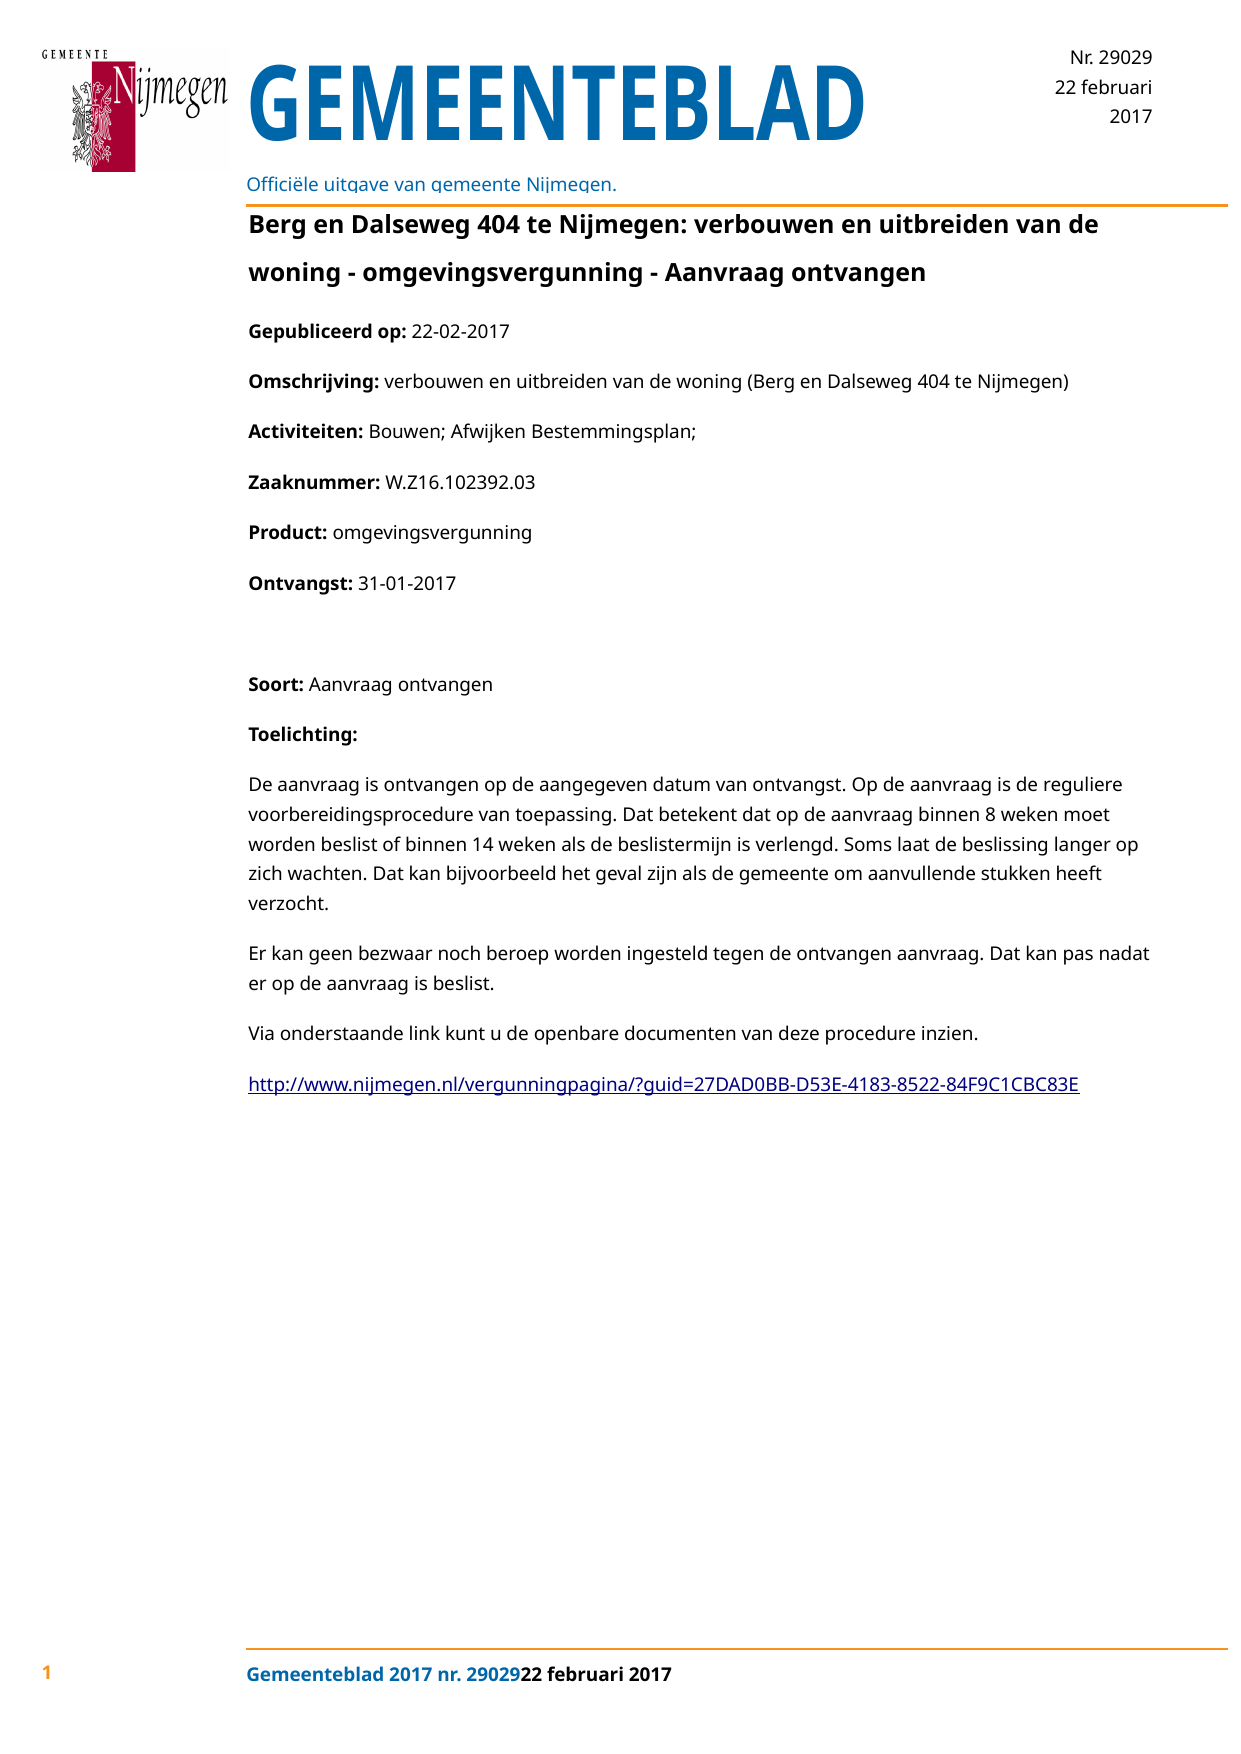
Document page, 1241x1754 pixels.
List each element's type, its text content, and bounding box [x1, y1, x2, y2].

picture [41, 47, 231, 172]
text Berg en Dalseweg 404 te Nijmegen: verbouwen en uitbreiden van de woning - omgevingsvergunning - Aanvraag ontvangen [248, 207, 1152, 288]
text Product: omgevingsvergunning [248, 519, 1152, 545]
text Er kan geen bezwaar noch beroep worden ingesteld tegen de ontvangen aanvraag. Dat kan pas nadat er op de aanvraag is beslist. [248, 940, 1152, 996]
text Zaaknummer: W.Z16.102392.03 [248, 469, 1152, 495]
text Activiteiten: Bouwen; Afwijken Bestemmingsplan; [248, 419, 1152, 444]
text Toelichting: [248, 721, 1152, 747]
text Gepubliceerd op: 22-02-2017 [248, 318, 1152, 344]
text http://www.nijmegen.nl/vergunningpagina/?guid=27DAD0BB-D53E-4183-8522-84F9C1CBC83E [248, 1071, 1152, 1097]
text Omschrijving: verbouwen en uitbreiden van de woning (Berg en Dalseweg 404 te Nijmegen) [248, 368, 1152, 394]
text Via onderstaande link kunt u de openbare documenten van deze procedure inzien. [248, 1020, 1152, 1046]
text Ontvangst: 31-01-2017 [248, 570, 1152, 596]
text Soort: Aanvraag ontvangen [248, 671, 1152, 697]
text De aanvraag is ontvangen op de aangegeven datum van ontvangst. Op de aanvraag is de reguliere voorbereidingsprocedure van toepassing. Dat betekent dat op de aanvraag binnen 8 weken moet worden beslist of binnen 14 weken als de beslistermijn is verlengd. Soms laat de beslissing langer op zich wachten. Dat kan bijvoorbeeld het geval zijn als de gemeente om aanvullende stukken heeft verzocht. [248, 772, 1152, 916]
